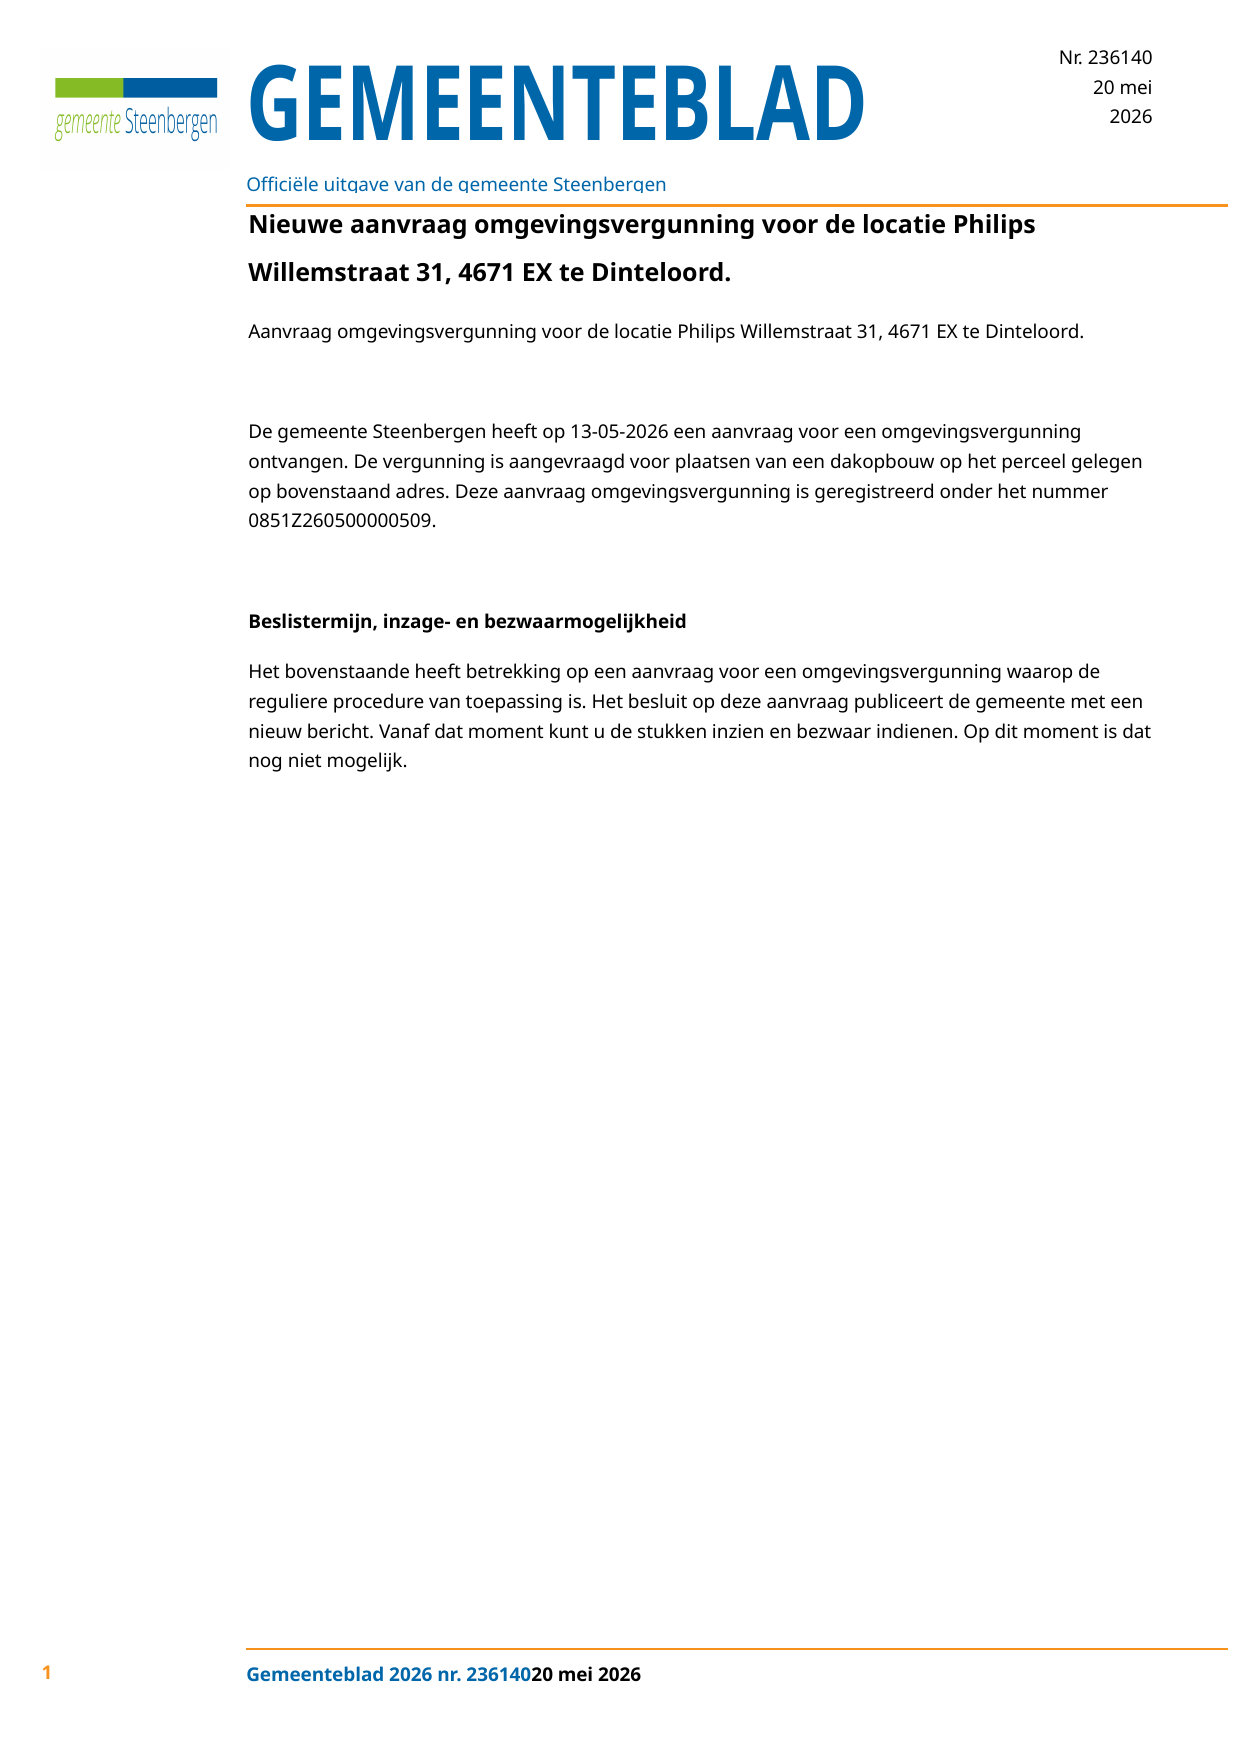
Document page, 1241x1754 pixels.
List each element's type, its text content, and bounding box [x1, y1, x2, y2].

text Nieuwe aanvraag omgevingsvergunning voor de locatie Philips Willemstraat 31, 4671 EX te Dinteloord. [248, 207, 1152, 288]
text De gemeente Steenbergen heeft op 13-05-2026 een aanvraag voor een omgevingsvergunning ontvangen. De vergunning is aangevraagd voor plaatsen van een dakopbouw op het perceel gelegen op bovenstaand adres. Deze aanvraag omgevingsvergunning is geregistreerd onder het nummer 0851Z260500000509. [248, 419, 1152, 533]
text Aanvraag omgevingsvergunning voor de locatie Philips Willemstraat 31, 4671 EX te Dinteloord. [248, 318, 1152, 344]
picture [41, 47, 231, 172]
text Beslistermijn, inzage- en bezwaarmogelijkheid [248, 608, 1152, 634]
text Het bovenstaande heeft betrekking op een aanvraag voor een omgevingsvergunning waarop de reguliere procedure van toepassing is. Het besluit op deze aanvraag publiceert de gemeente met een nieuw bericht. Vanaf dat moment kunt u de stukken inzien en bezwaar indienen. Op dit moment is dat nog niet mogelijk. [248, 659, 1152, 773]
